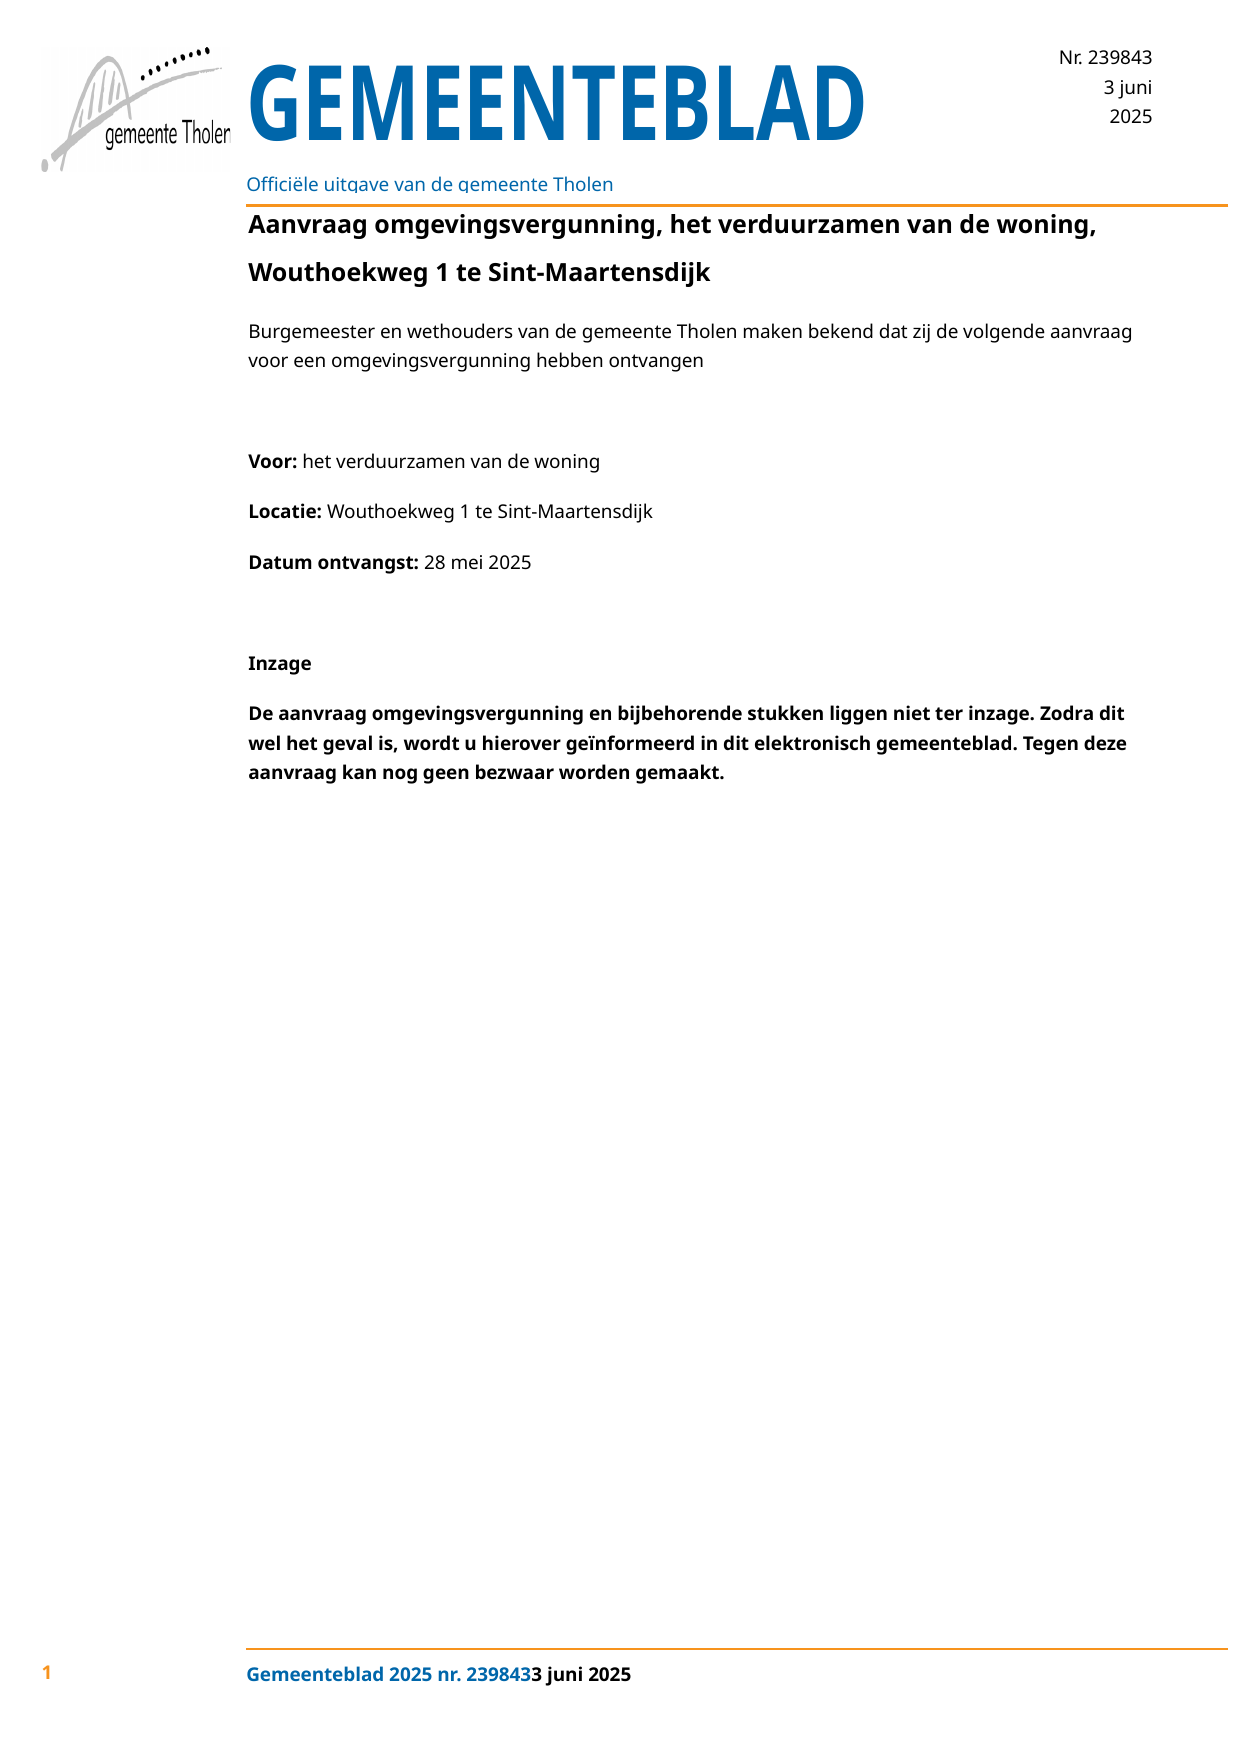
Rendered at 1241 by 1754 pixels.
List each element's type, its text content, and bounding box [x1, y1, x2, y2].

text Burgemeester en wethouders van de gemeente Tholen maken bekend dat zij de volgende aanvraag voor een omgevingsvergunning hebben ontvangen [248, 318, 1152, 373]
text Voor: het verduurzamen van de woning [248, 448, 1152, 474]
text Locatie: Wouthoekweg 1 te Sint-Maartensdijk [248, 499, 1152, 524]
text Inzage [248, 650, 1152, 676]
text Datum ontvangst: 28 mei 2025 [248, 549, 1152, 575]
text De aanvraag omgevingsvergunning en bijbehorende stukken liggen niet ter inzage. Zodra dit wel het geval is, wordt u hierover geïnformeerd in dit elektronisch gemeenteblad. Tegen deze aanvraag kan nog geen bezwaar worden gemaakt. [248, 700, 1152, 785]
picture [41, 47, 231, 172]
text Aanvraag omgevingsvergunning, het verduurzamen van de woning, Wouthoekweg 1 te Sint-Maartensdijk [248, 207, 1152, 288]
